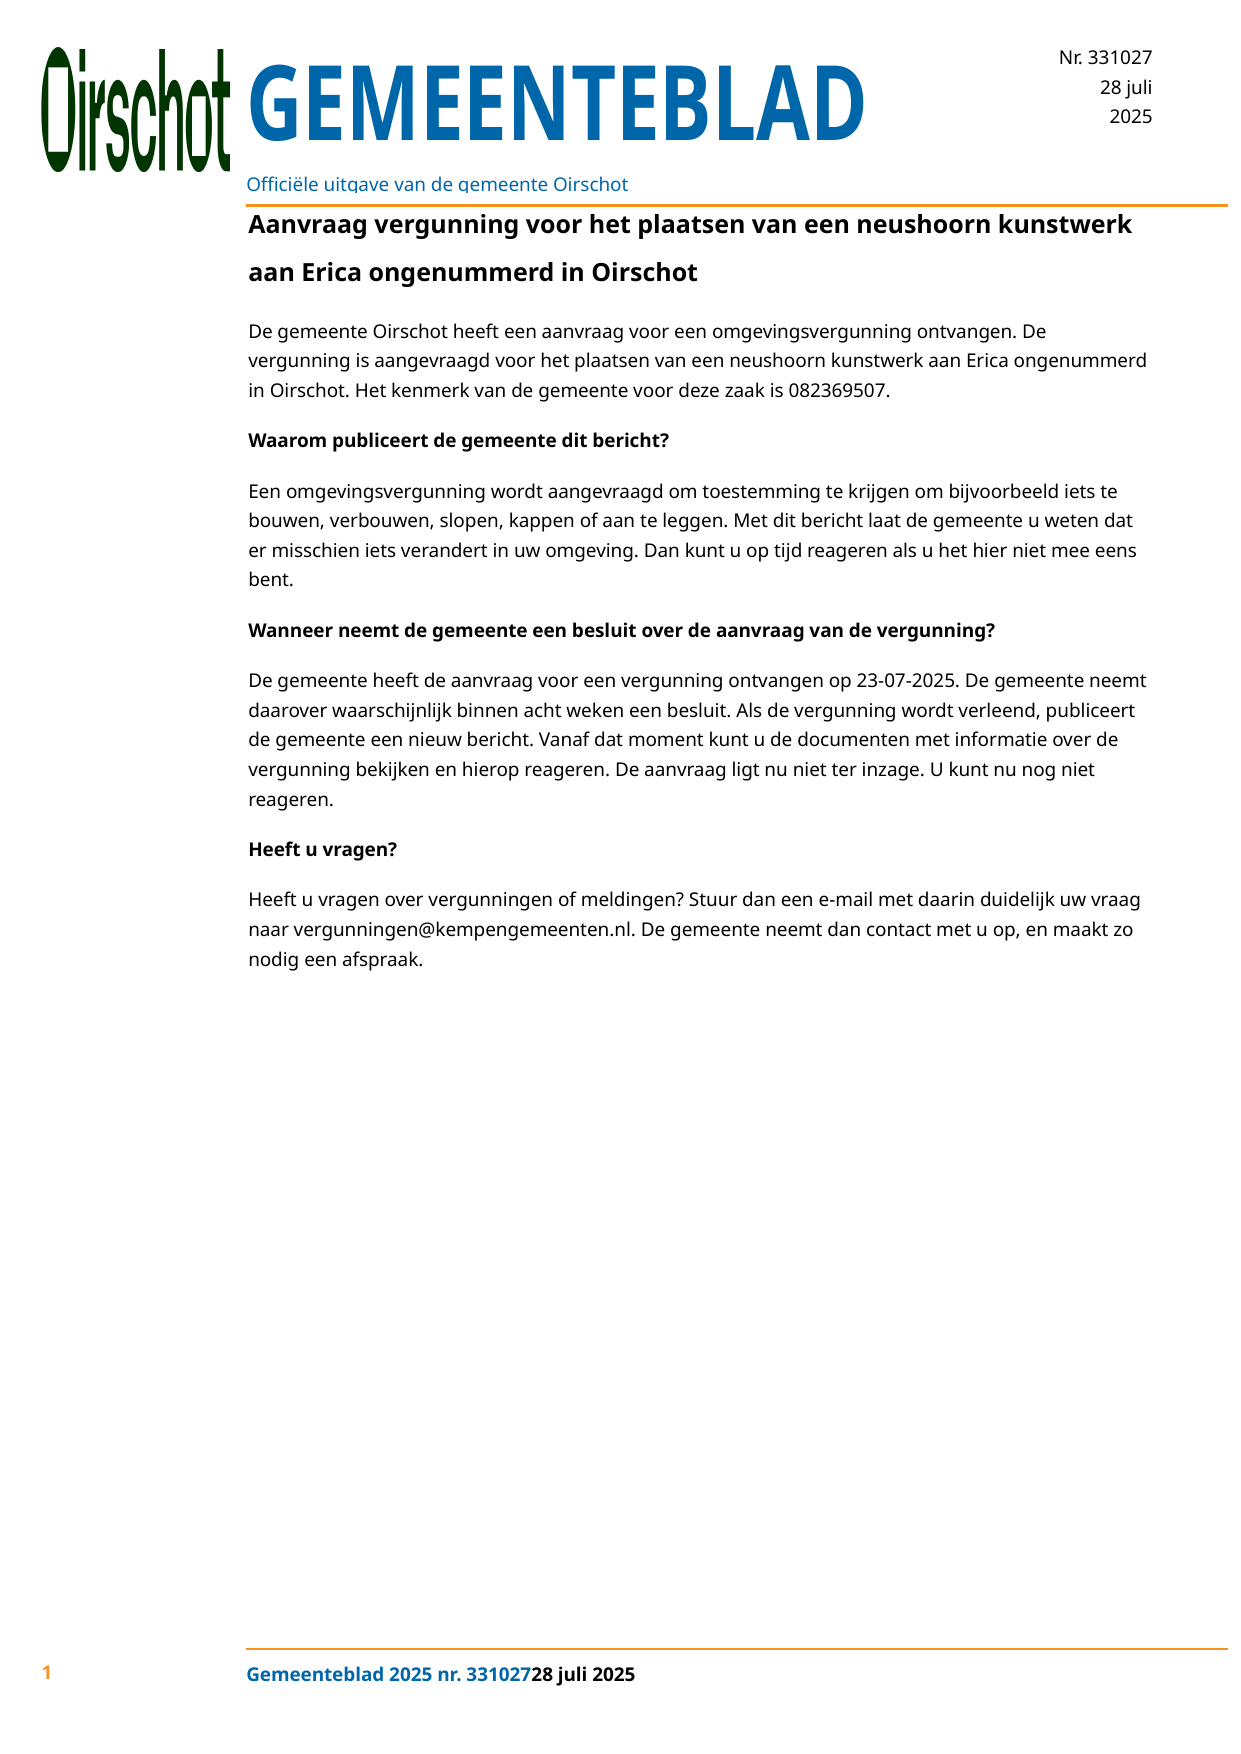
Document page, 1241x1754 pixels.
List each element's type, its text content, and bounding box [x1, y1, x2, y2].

text De gemeente Oirschot heeft een aanvraag voor een omgevingsvergunning ontvangen. De vergunning is aangevraagd voor het plaatsen van een neushoorn kunstwerk aan Erica ongenummerd in Oirschot. Het kenmerk van de gemeente voor deze zaak is 082369507. [248, 318, 1152, 403]
text Een omgevingsvergunning wordt aangevraagd om toestemming te krijgen om bijvoorbeeld iets te bouwen, verbouwen, slopen, kappen of aan te leggen. Met dit bericht laat de gemeente u weten dat er misschien iets verandert in uw omgeving. Dan kunt u op tijd reageren als u het hier niet mee eens bent. [248, 478, 1152, 592]
text Heeft u vragen? [248, 836, 1152, 862]
picture [41, 47, 231, 172]
text Aanvraag vergunning voor het plaatsen van een neushoorn kunstwerk aan Erica ongenummerd in Oirschot [248, 207, 1152, 288]
text Waarom publiceert de gemeente dit bericht? [248, 427, 1152, 453]
text Wanneer neemt de gemeente een besluit over de aanvraag van de vergunning? [248, 617, 1152, 643]
text De gemeente heeft de aanvraag voor een vergunning ontvangen op 23-07-2025. De gemeente neemt daarover waarschijnlijk binnen acht weken een besluit. Als de vergunning wordt verleend, publiceert de gemeente een nieuw bericht. Vanaf dat moment kunt u de documenten met informatie over de vergunning bekijken en hierop reageren. De aanvraag ligt nu niet ter inzage. U kunt nu nog niet reageren. [248, 667, 1152, 812]
text Heeft u vragen over vergunningen of meldingen? Stuur dan een e-mail met daarin duidelijk uw vraag naar vergunningen@kempengemeenten.nl. De gemeente neemt dan contact met u op, en maakt zo nodig een afspraak. [248, 887, 1152, 972]
